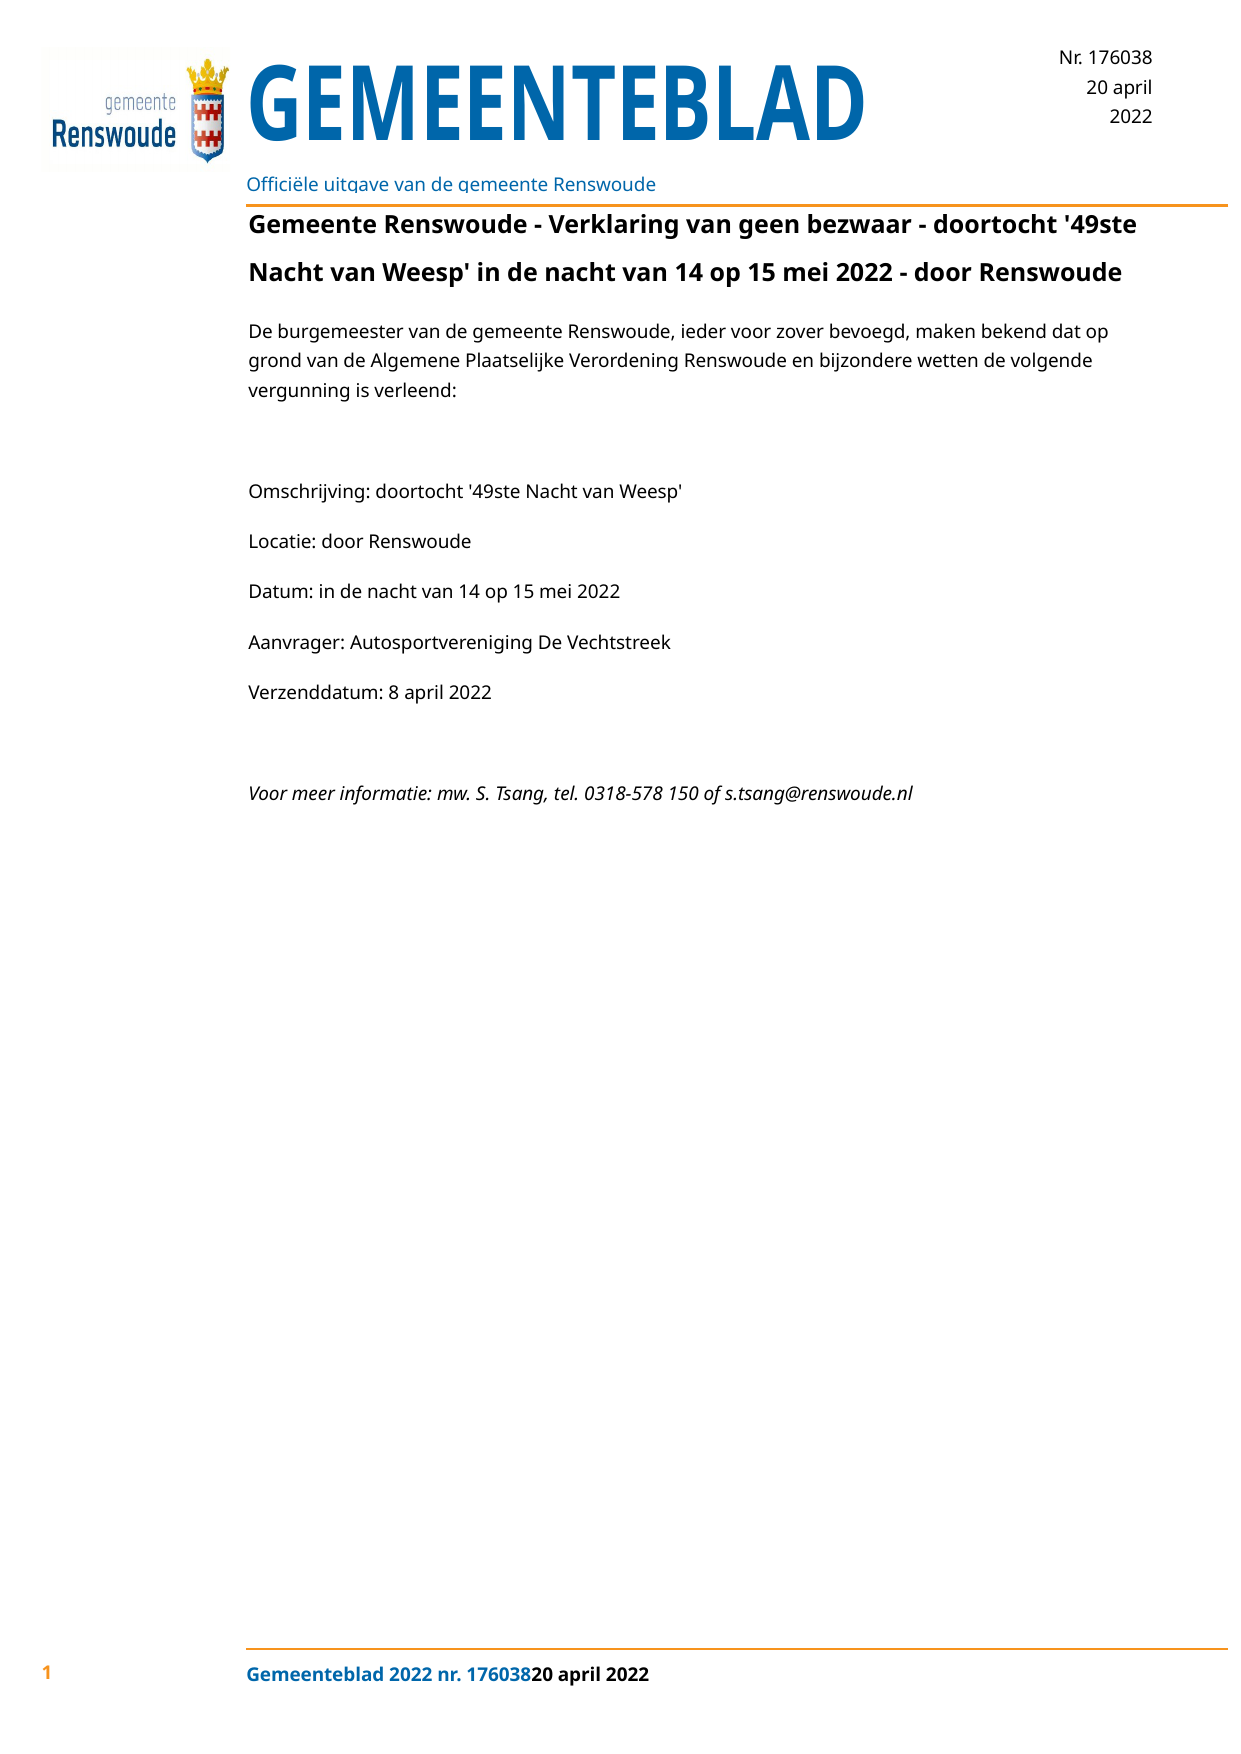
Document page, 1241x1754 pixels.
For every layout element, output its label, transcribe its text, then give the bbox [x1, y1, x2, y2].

text Voor meer informatie: mw. S. Tsang, tel. 0318-578 150 of s.tsang@renswoude.nl [248, 780, 1152, 806]
text Aanvrager: Autosportvereniging De Vechtstreek [248, 629, 1152, 655]
text Datum: in de nacht van 14 op 15 mei 2022 [248, 579, 1152, 604]
text Gemeente Renswoude - Verklaring van geen bezwaar - doortocht '49ste Nacht van Weesp' in de nacht van 14 op 15 mei 2022 - door Renswoude [248, 207, 1152, 288]
picture [41, 47, 231, 172]
text Locatie: door Renswoude [248, 528, 1152, 554]
text Omschrijving: doortocht '49ste Nacht van Weesp' [248, 478, 1152, 504]
text Verzenddatum: 8 april 2022 [248, 679, 1152, 705]
text De burgemeester van de gemeente Renswoude, ieder voor zover bevoegd, maken bekend dat op grond van de Algemene Plaatselijke Verordening Renswoude en bijzondere wetten de volgende vergunning is verleend: [248, 318, 1152, 403]
